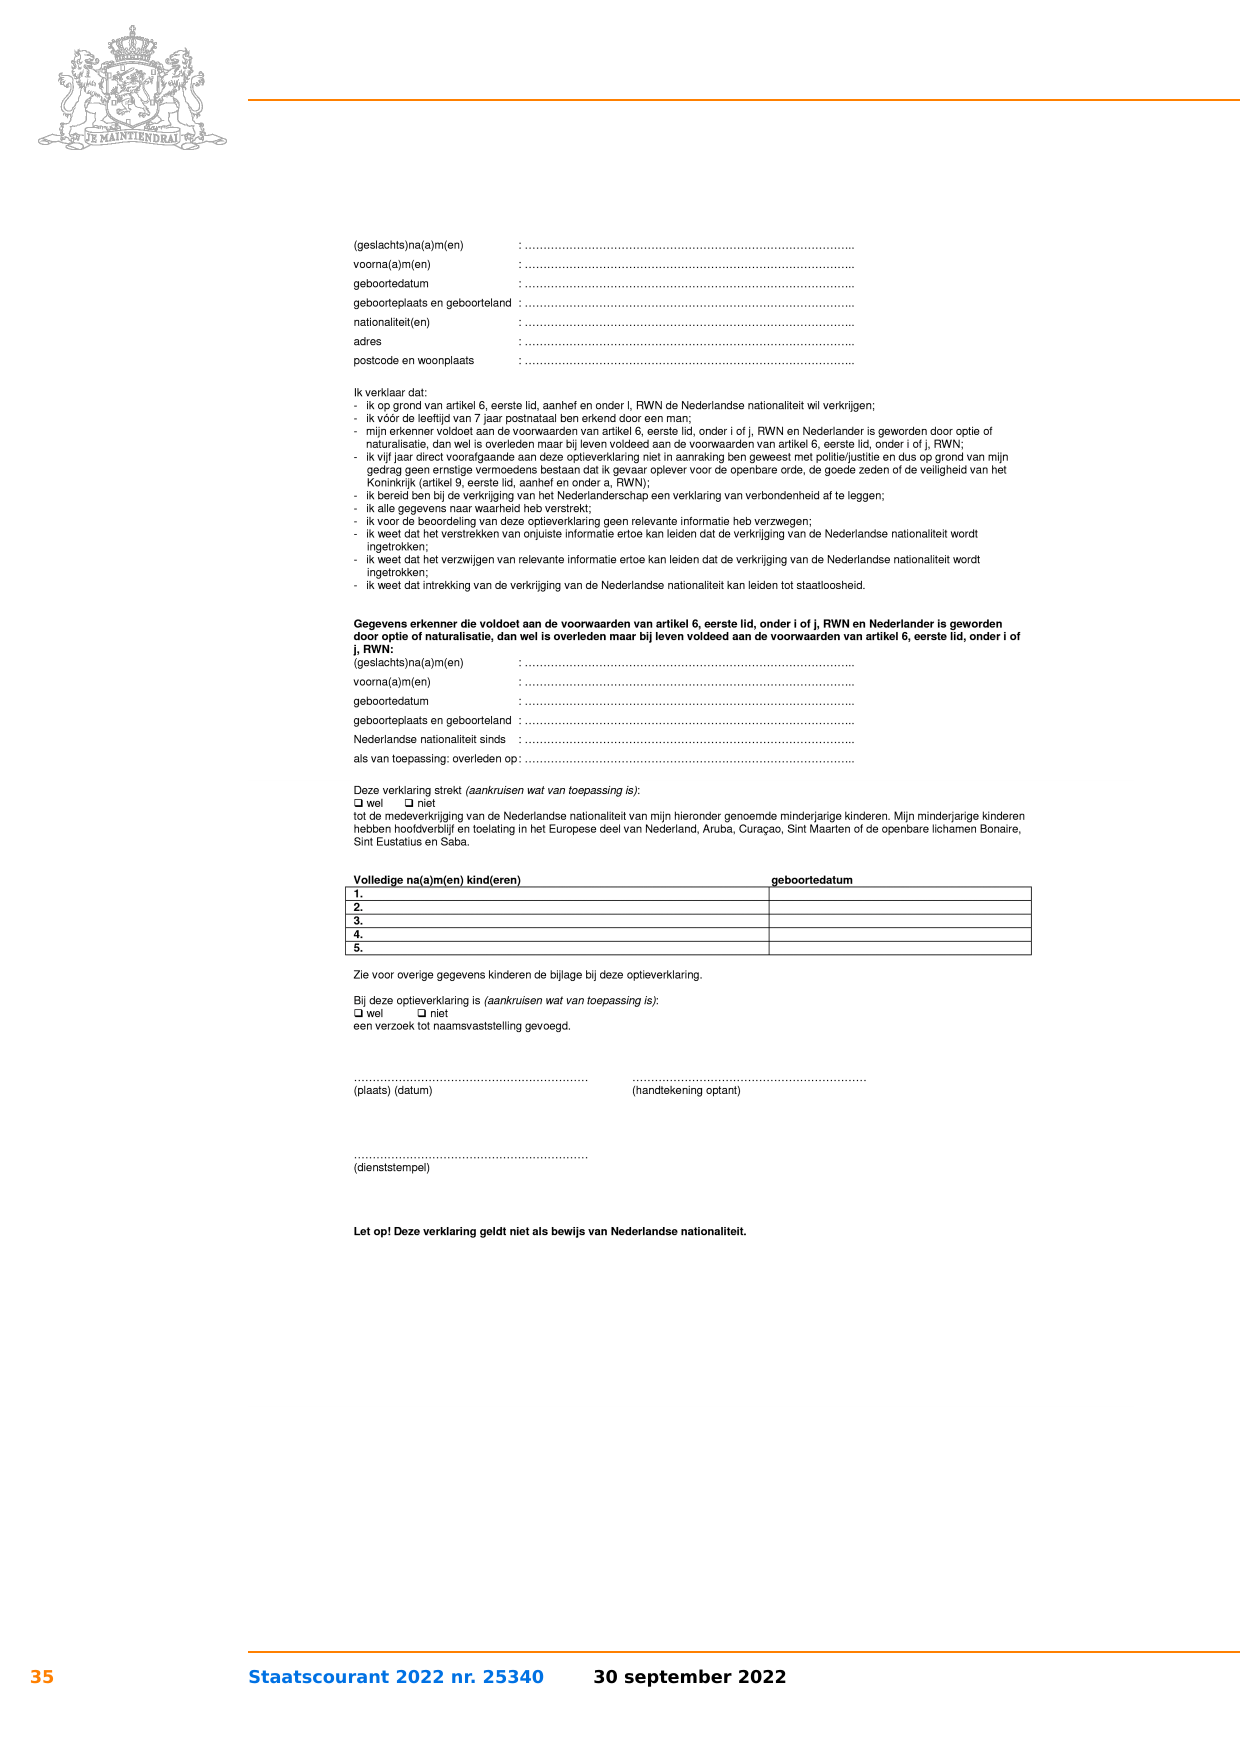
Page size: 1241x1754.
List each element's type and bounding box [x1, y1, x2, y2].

picture [248, 155, 1134, 1407]
picture [38, 25, 227, 150]
